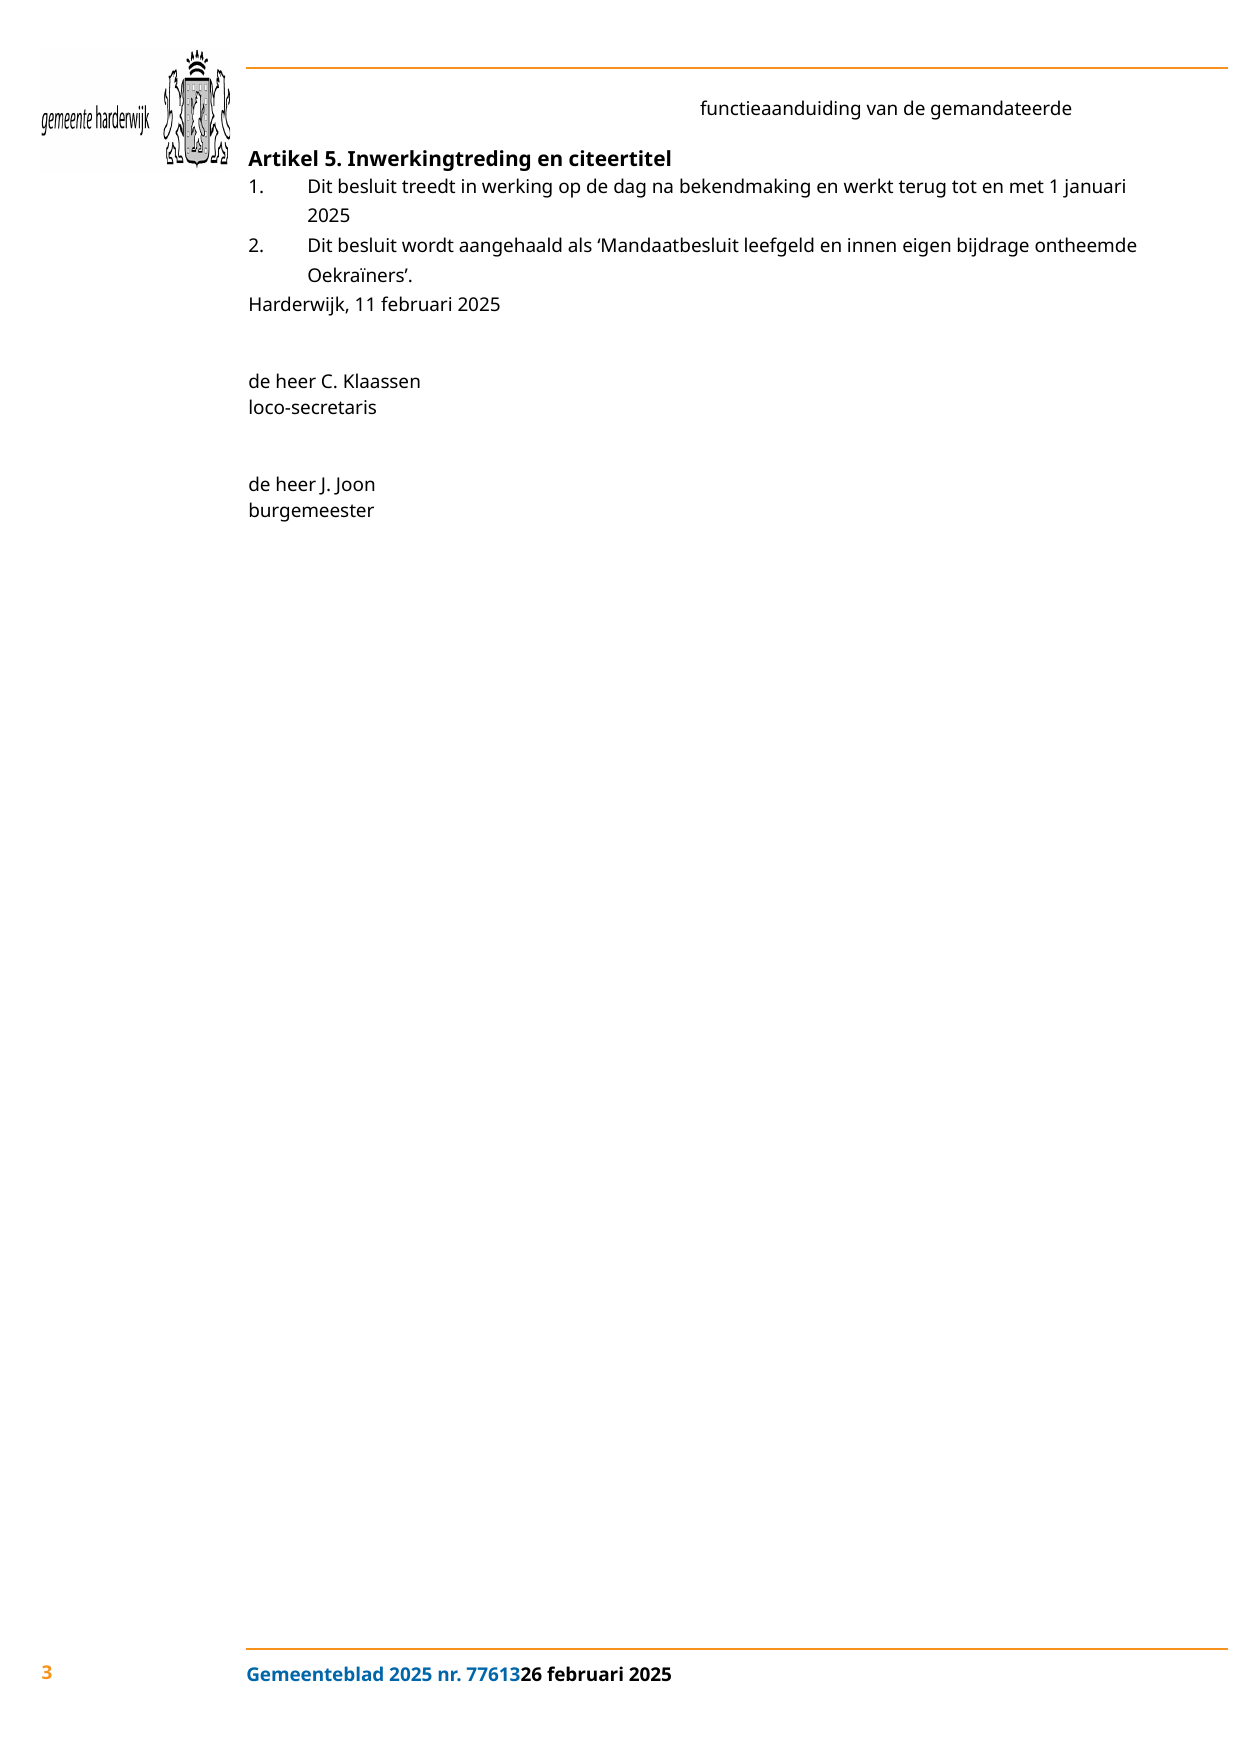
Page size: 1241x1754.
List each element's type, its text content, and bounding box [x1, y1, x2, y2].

text Artikel 5. Inwerkingtreding en citeertitel [248, 144, 1152, 173]
text burgemeester [248, 497, 1152, 523]
picture [41, 47, 231, 172]
table_header [248, 95, 700, 121]
table_header functieaanduiding van de gemandateerde [700, 95, 1152, 121]
text Harderwijk, 11 februari 2025 [248, 291, 1152, 317]
text de heer J. Joon [248, 471, 1152, 497]
text loco-secretaris [248, 394, 1152, 420]
text de heer C. Klaassen [248, 368, 1152, 394]
list Dit besluit wordt aangehaald als ‘Mandaatbesluit leefgeld en innen eigen bijdrage ontheemde Oekraïners’. [248, 232, 1152, 287]
list Dit besluit treedt in werking op de dag na bekendmaking en werkt terug tot en met 1 januari 2025 [248, 173, 1152, 228]
